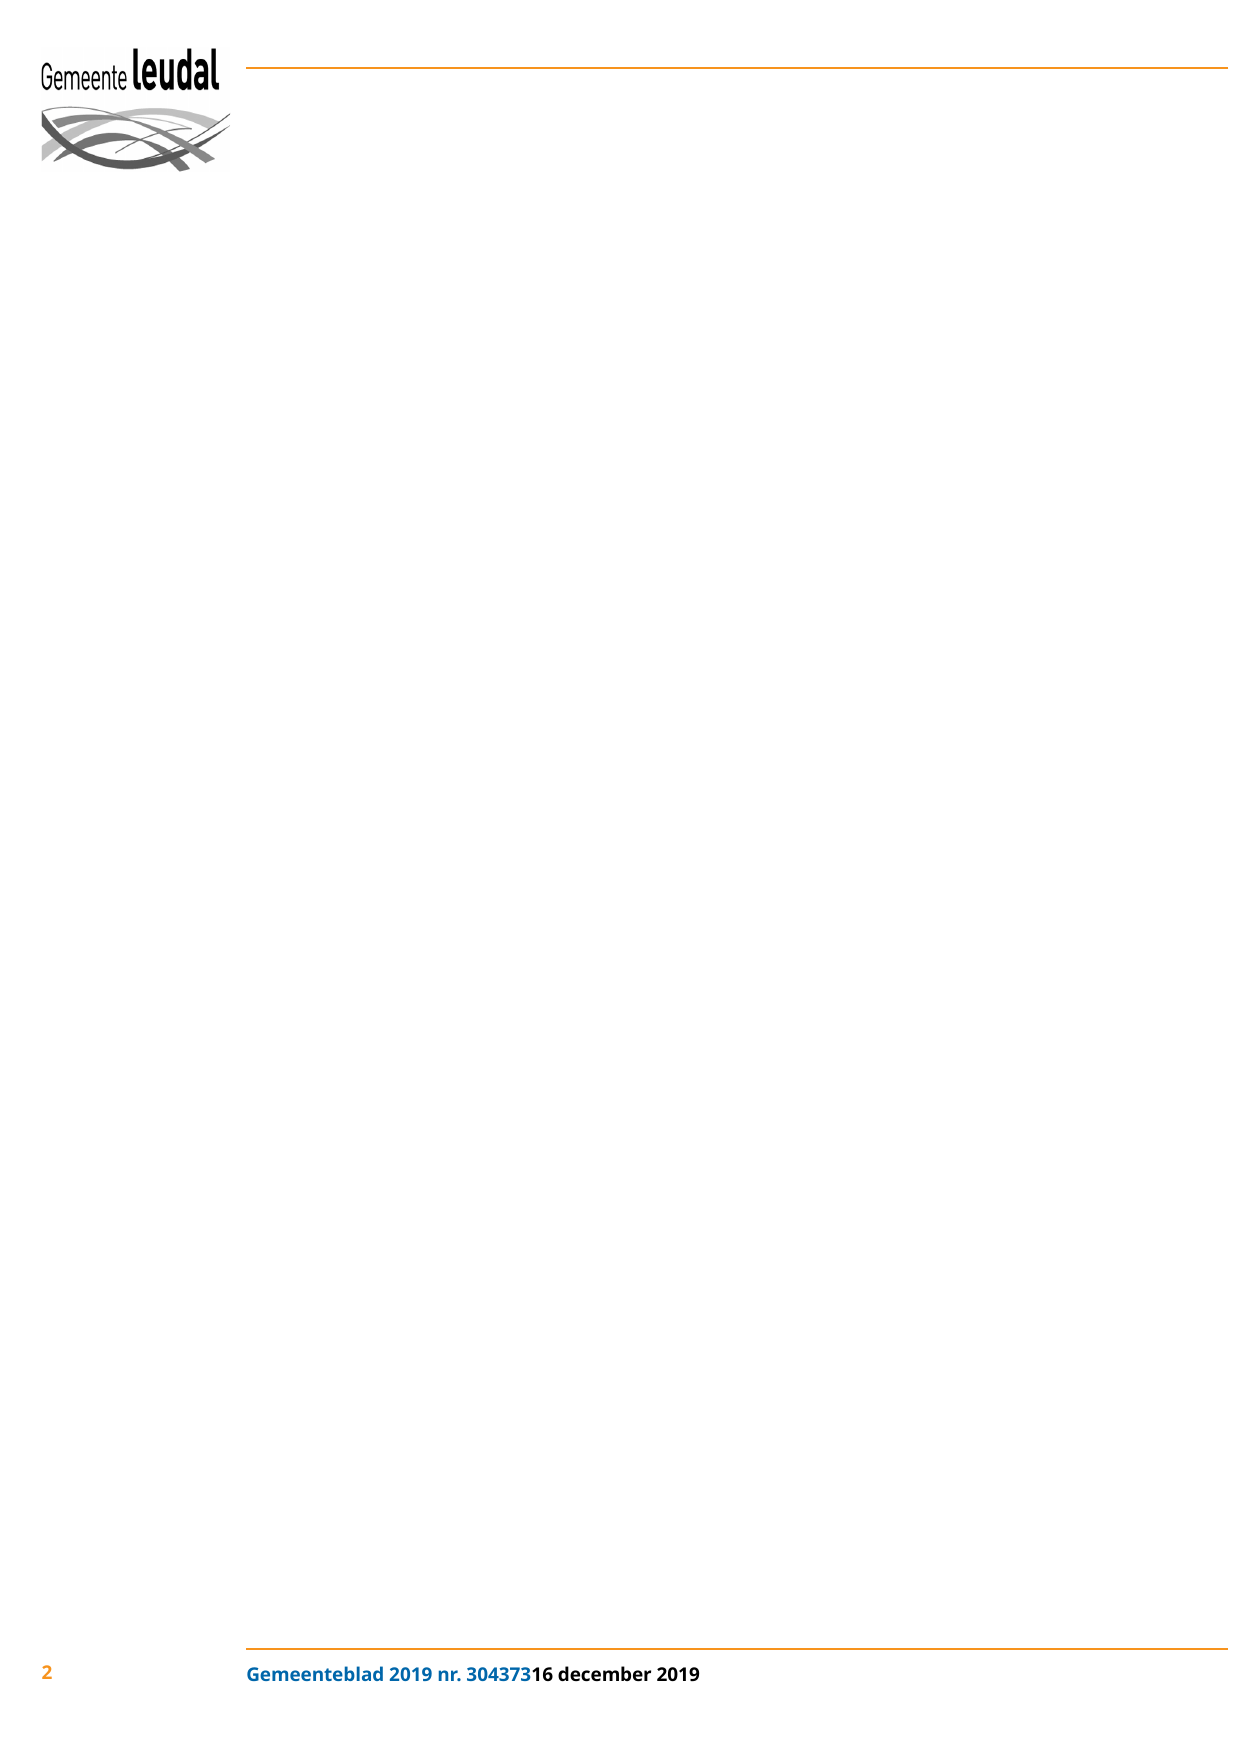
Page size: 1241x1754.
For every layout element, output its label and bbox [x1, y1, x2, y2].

picture [41, 47, 231, 172]
